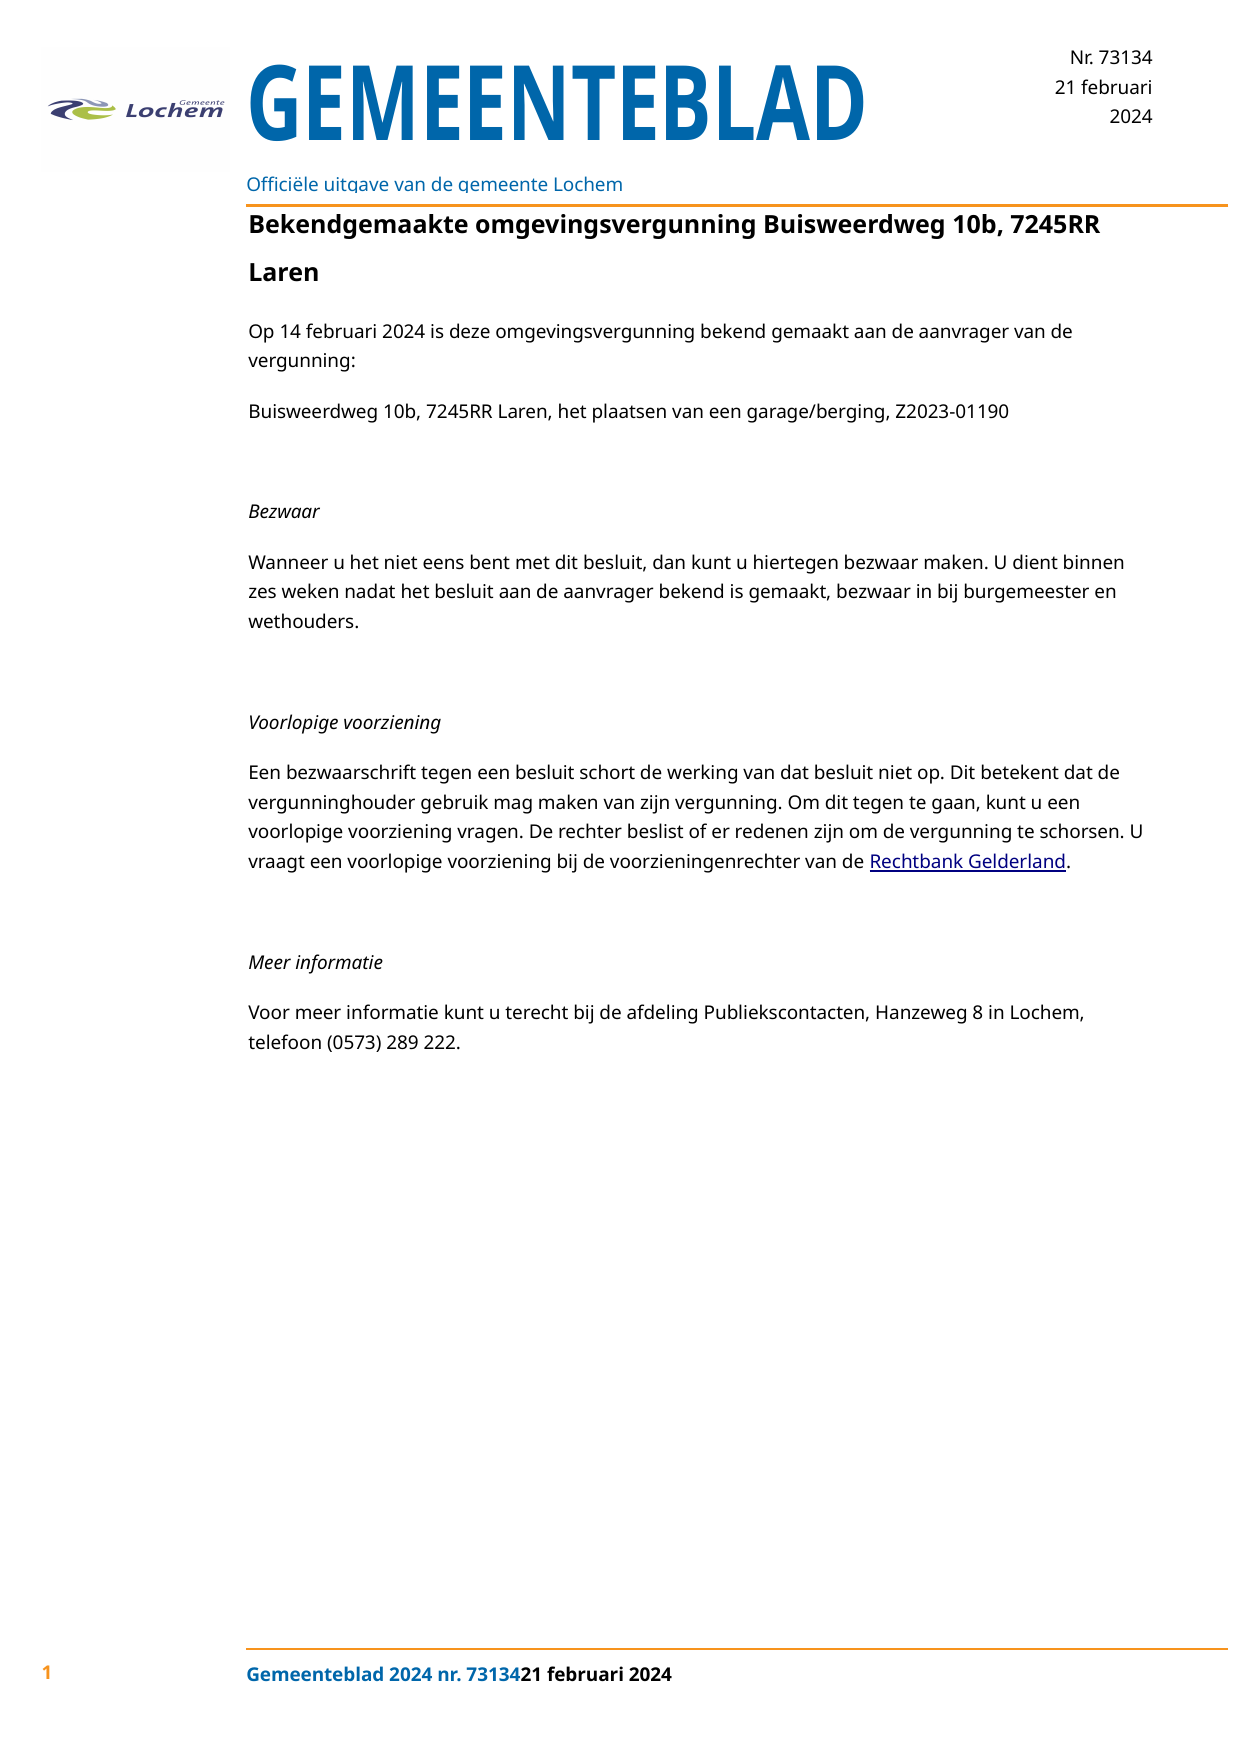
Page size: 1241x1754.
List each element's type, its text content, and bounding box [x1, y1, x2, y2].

text Op 14 februari 2024 is deze omgevingsvergunning bekend gemaakt aan de aanvrager van de vergunning: [248, 318, 1152, 373]
text Bezwaar [248, 499, 1152, 524]
text Meer informatie [248, 949, 1152, 975]
text Voorlopige voorziening [248, 709, 1152, 735]
text Bekendgemaakte omgevingsvergunning Buisweerdweg 10b, 7245RR Laren [248, 207, 1152, 288]
text Buisweerdweg 10b, 7245RR Laren, het plaatsen van een garage/berging, Z2023-01190 [248, 398, 1152, 424]
picture [41, 47, 231, 172]
text Een bezwaarschrift tegen een besluit schort de werking van dat besluit niet op. Dit betekent dat de vergunninghouder gebruik mag maken van zijn vergunning. Om dit tegen te gaan, kunt u een voorlopige voorziening vragen. De rechter beslist of er redenen zijn om de vergunning te schorsen. U vraagt een voorlopige voorziening bij de voorzieningenrechter van de Rechtbank Gelderland. [248, 759, 1152, 874]
text Wanneer u het niet eens bent met dit besluit, dan kunt u hiertegen bezwaar maken. U dient binnen zes weken nadat het besluit aan de aanvrager bekend is gemaakt, bezwaar in bij burgemeester en wethouders. [248, 549, 1152, 634]
text Voor meer informatie kunt u terecht bij de afdeling Publiekscontacten, Hanzeweg 8 in Lochem, telefoon (0573) 289 222. [248, 999, 1152, 1055]
